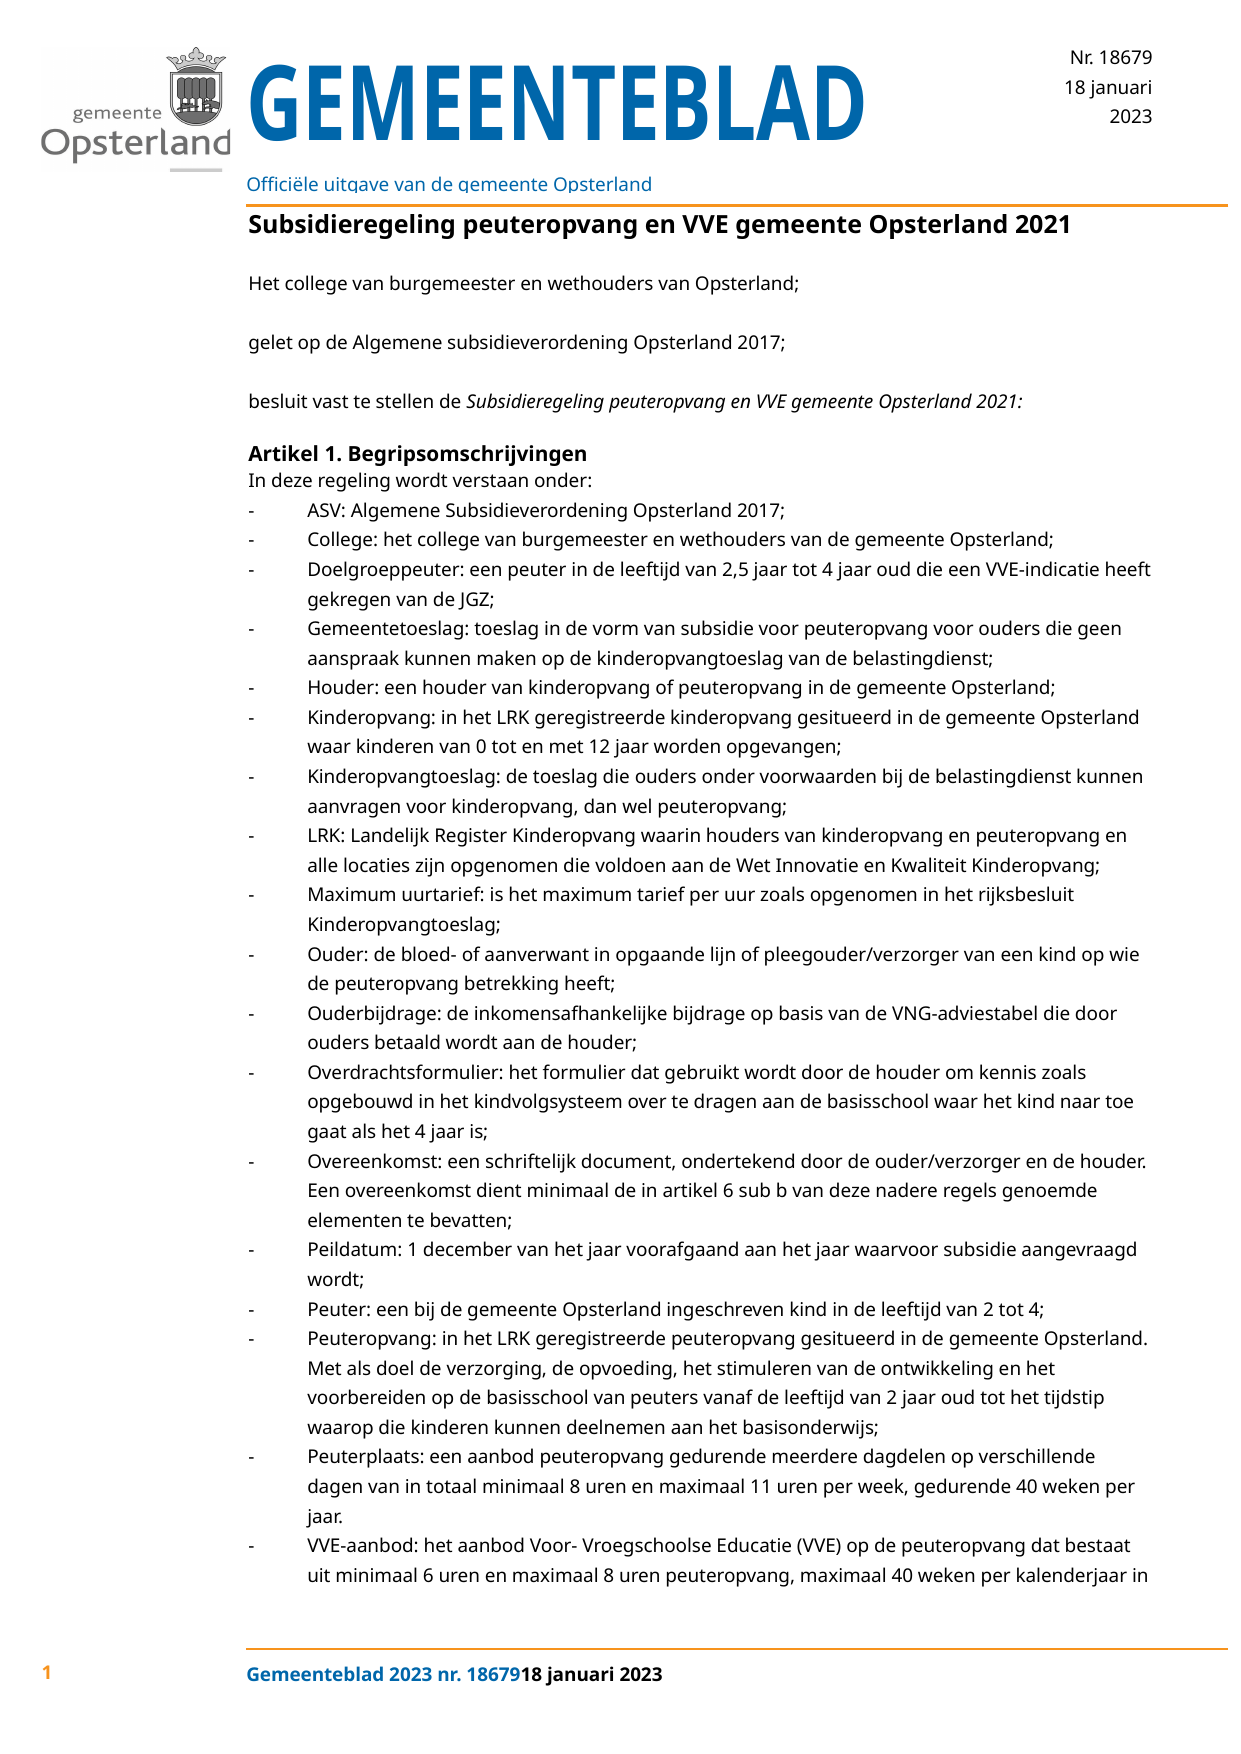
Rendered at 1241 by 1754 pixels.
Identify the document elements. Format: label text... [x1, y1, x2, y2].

text gelet op de Algemene subsidieverordening Opsterland 2017; [248, 329, 1152, 355]
list Kinderopvangtoeslag: de toeslag die ouders onder voorwaarden bij de belastingdienst kunnen aanvragen voor kinderopvang, dan wel peuteropvang; [248, 763, 1152, 819]
list Maximum uurtarief: is het maximum tarief per uur zoals opgenomen in het rijksbesluit Kinderopvangtoeslag; [248, 882, 1152, 937]
list VVE-aanbod: het aanbod Voor- Vroegschoolse Educatie (VVE) op de peuteropvang dat bestaat uit minimaal 6 uren en maximaal 8 uren peuteropvang, maximaal 40 weken per kalenderjaar in [248, 1532, 1152, 1588]
list Ouder: de bloed- of aanverwant in opgaande lijn of pleegouder/verzorger van een kind op wie de peuteropvang betrekking heeft; [248, 941, 1152, 996]
list ASV: Algemene Subsidieverordening Opsterland 2017; [248, 497, 1152, 523]
list Gemeentetoeslag: toeslag in de vorm van subsidie voor peuteropvang voor ouders die geen aanspraak kunnen maken op de kinderopvangtoeslag van de belastingdienst; [248, 615, 1152, 671]
list Kinderopvang: in het LRK geregistreerde kinderopvang gesitueerd in de gemeente Opsterland waar kinderen van 0 tot en met 12 jaar worden opgevangen; [248, 704, 1152, 759]
list Ouderbijdrage: de inkomensafhankelijke bijdrage op basis van de VNG-adviestabel die door ouders betaald wordt aan de houder; [248, 1000, 1152, 1055]
list Peuter: een bij de gemeente Opsterland ingeschreven kind in de leeftijd van 2 tot 4; [248, 1296, 1152, 1322]
text Artikel 1. Begripsomschrijvingen [248, 439, 1152, 467]
text besluit vast te stellen de Subsidieregeling peuteropvang en VVE gemeente Opsterland 2021: [248, 389, 1152, 414]
list Overdrachtsformulier: het formulier dat gebruikt wordt door de houder om kennis zoals opgebouwd in het kindvolgsysteem over te dragen aan de basisschool waar het kind naar toe gaat als het 4 jaar is; [248, 1059, 1152, 1144]
list Doelgroeppeuter: een peuter in de leeftijd van 2,5 jaar tot 4 jaar oud die een VVE-indicatie heeft gekregen van de JGZ; [248, 556, 1152, 612]
text Subsidieregeling peuteropvang en VVE gemeente Opsterland 2021 [248, 207, 1152, 241]
list Peuterplaats: een aanbod peuteropvang gedurende meerdere dagdelen op verschillende dagen van in totaal minimaal 8 uren en maximaal 11 uren per week, gedurende 40 weken per jaar. [248, 1444, 1152, 1529]
text In deze regeling wordt verstaan onder: [248, 467, 1152, 493]
text Het college van burgemeester en wethouders van Opsterland; [248, 270, 1152, 296]
list LRK: Landelijk Register Kinderopvang waarin houders van kinderopvang en peuteropvang en alle locaties zijn opgenomen die voldoen aan de Wet Innovatie en Kwaliteit Kinderopvang; [248, 822, 1152, 878]
picture [41, 47, 231, 172]
list Peildatum: 1 december van het jaar voorafgaand aan het jaar waarvoor subsidie aangevraagd wordt; [248, 1237, 1152, 1292]
list College: het college van burgemeester en wethouders van de gemeente Opsterland; [248, 527, 1152, 552]
list Overeenkomst: een schriftelijk document, ondertekend door de ouder/verzorger en de houder. Een overeenkomst dient minimaal de in artikel 6 sub b van deze nadere regels genoemde elementen te bevatten; [248, 1148, 1152, 1233]
list Peuteropvang: in het LRK geregistreerde peuteropvang gesitueerd in de gemeente Opsterland. Met als doel de verzorging, de opvoeding, het stimuleren van de ontwikkeling en het voorbereiden op de basisschool van peuters vanaf de leeftijd van 2 jaar oud tot het tijdstip waarop die kinderen kunnen deelnemen aan het basisonderwijs; [248, 1325, 1152, 1440]
list Houder: een houder van kinderopvang of peuteropvang in de gemeente Opsterland; [248, 674, 1152, 700]
